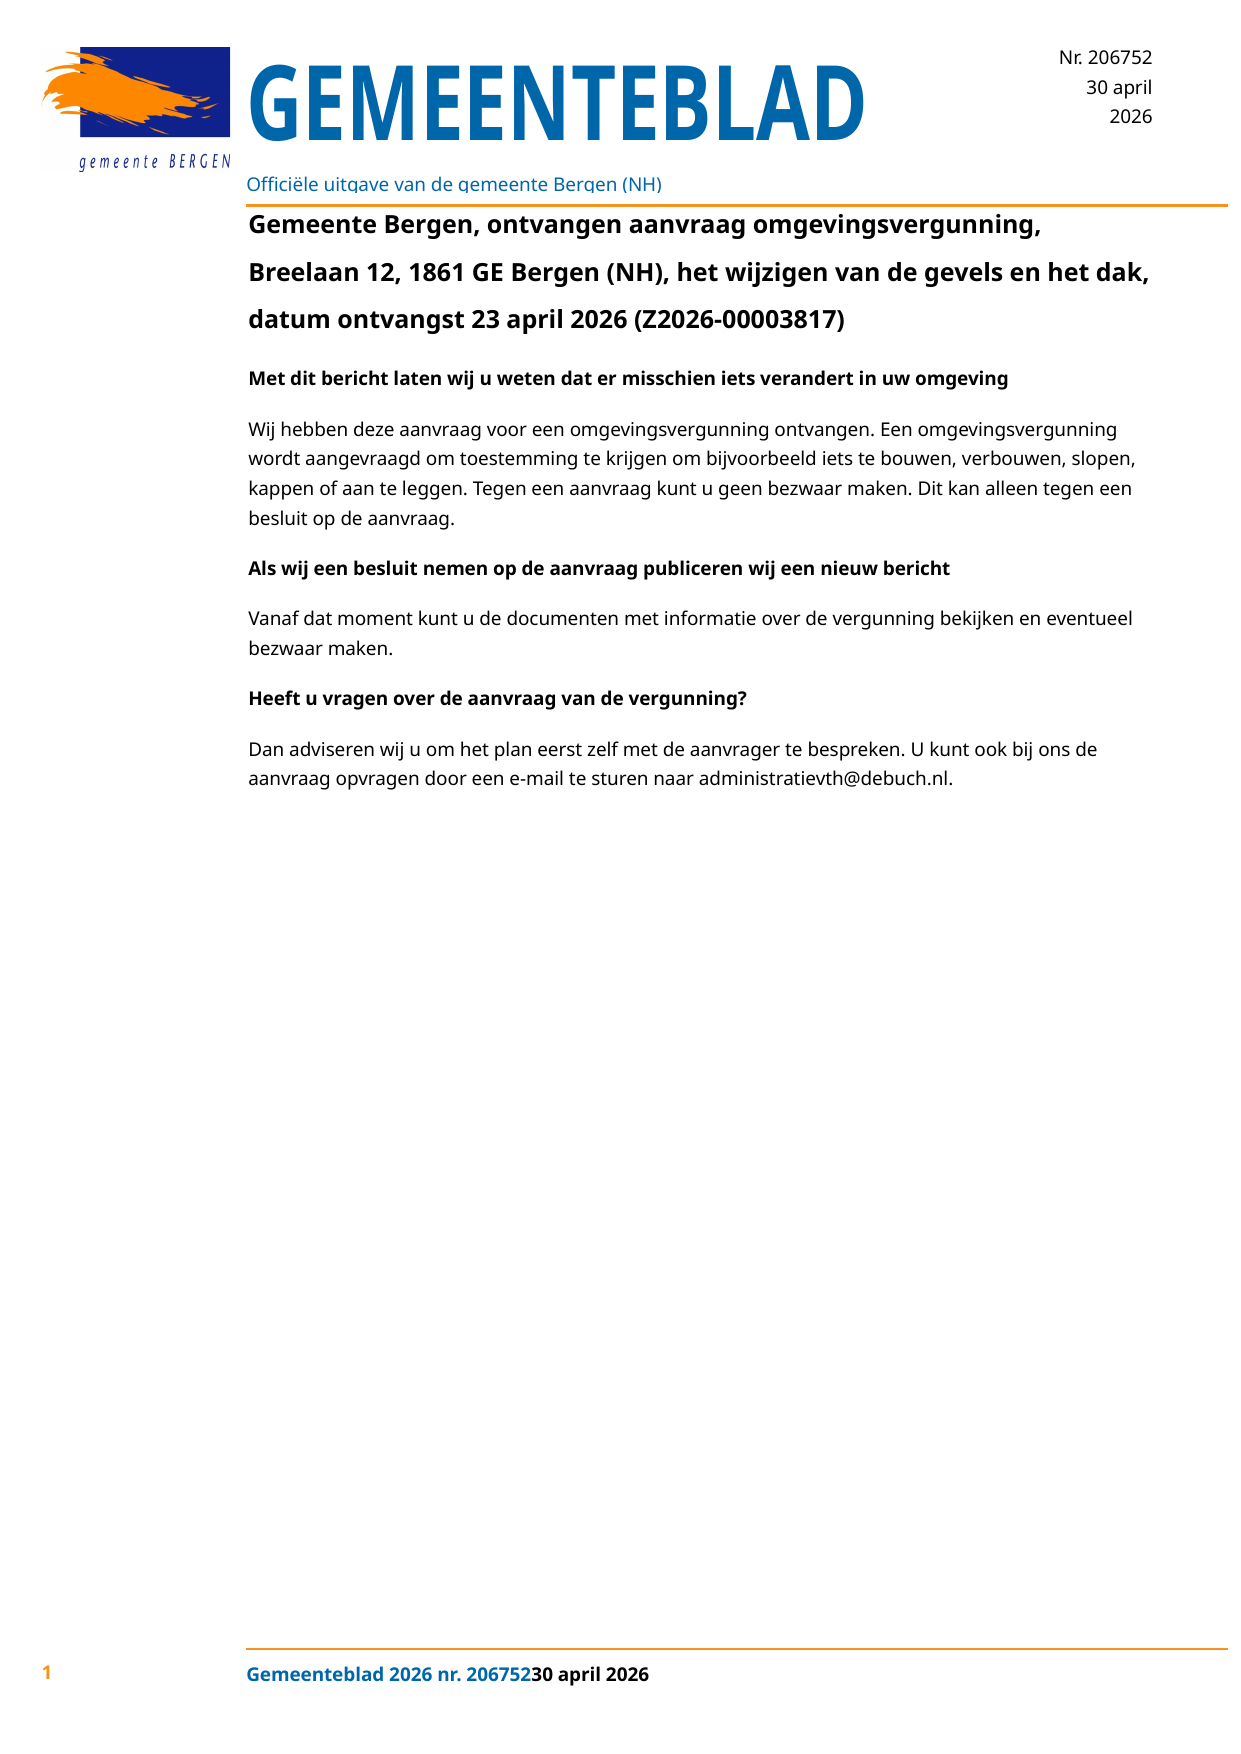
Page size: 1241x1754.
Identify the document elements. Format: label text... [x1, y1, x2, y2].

picture [41, 47, 231, 172]
text Met dit bericht laten wij u weten dat er misschien iets verandert in uw omgeving [248, 366, 1152, 391]
text Heeft u vragen over de aanvraag van de vergunning? [248, 686, 1152, 711]
text Dan adviseren wij u om het plan eerst zelf met de aanvrager te bespreken. U kunt ook bij ons de aanvraag opvragen door een e-mail te sturen naar administratievth@debuch.nl. [248, 736, 1152, 791]
text Gemeente Bergen, ontvangen aanvraag omgevingsvergunning, Breelaan 12, 1861 GE Bergen (NH), het wijzigen van de gevels en het dak, datum ontvangst 23 april 2026 (Z2026-00003817) [248, 207, 1152, 336]
text Als wij een besluit nemen op de aanvraag publiceren wij een nieuw bericht [248, 555, 1152, 581]
text Wij hebben deze aanvraag voor een omgevingsvergunning ontvangen. Een omgevingsvergunning wordt aangevraagd om toestemming te krijgen om bijvoorbeeld iets te bouwen, verbouwen, slopen, kappen of aan te leggen. Tegen een aanvraag kunt u geen bezwaar maken. Dit kan alleen tegen een besluit op de aanvraag. [248, 416, 1152, 530]
text Vanaf dat moment kunt u de documenten met informatie over de vergunning bekijken en eventueel bezwaar maken. [248, 606, 1152, 661]
